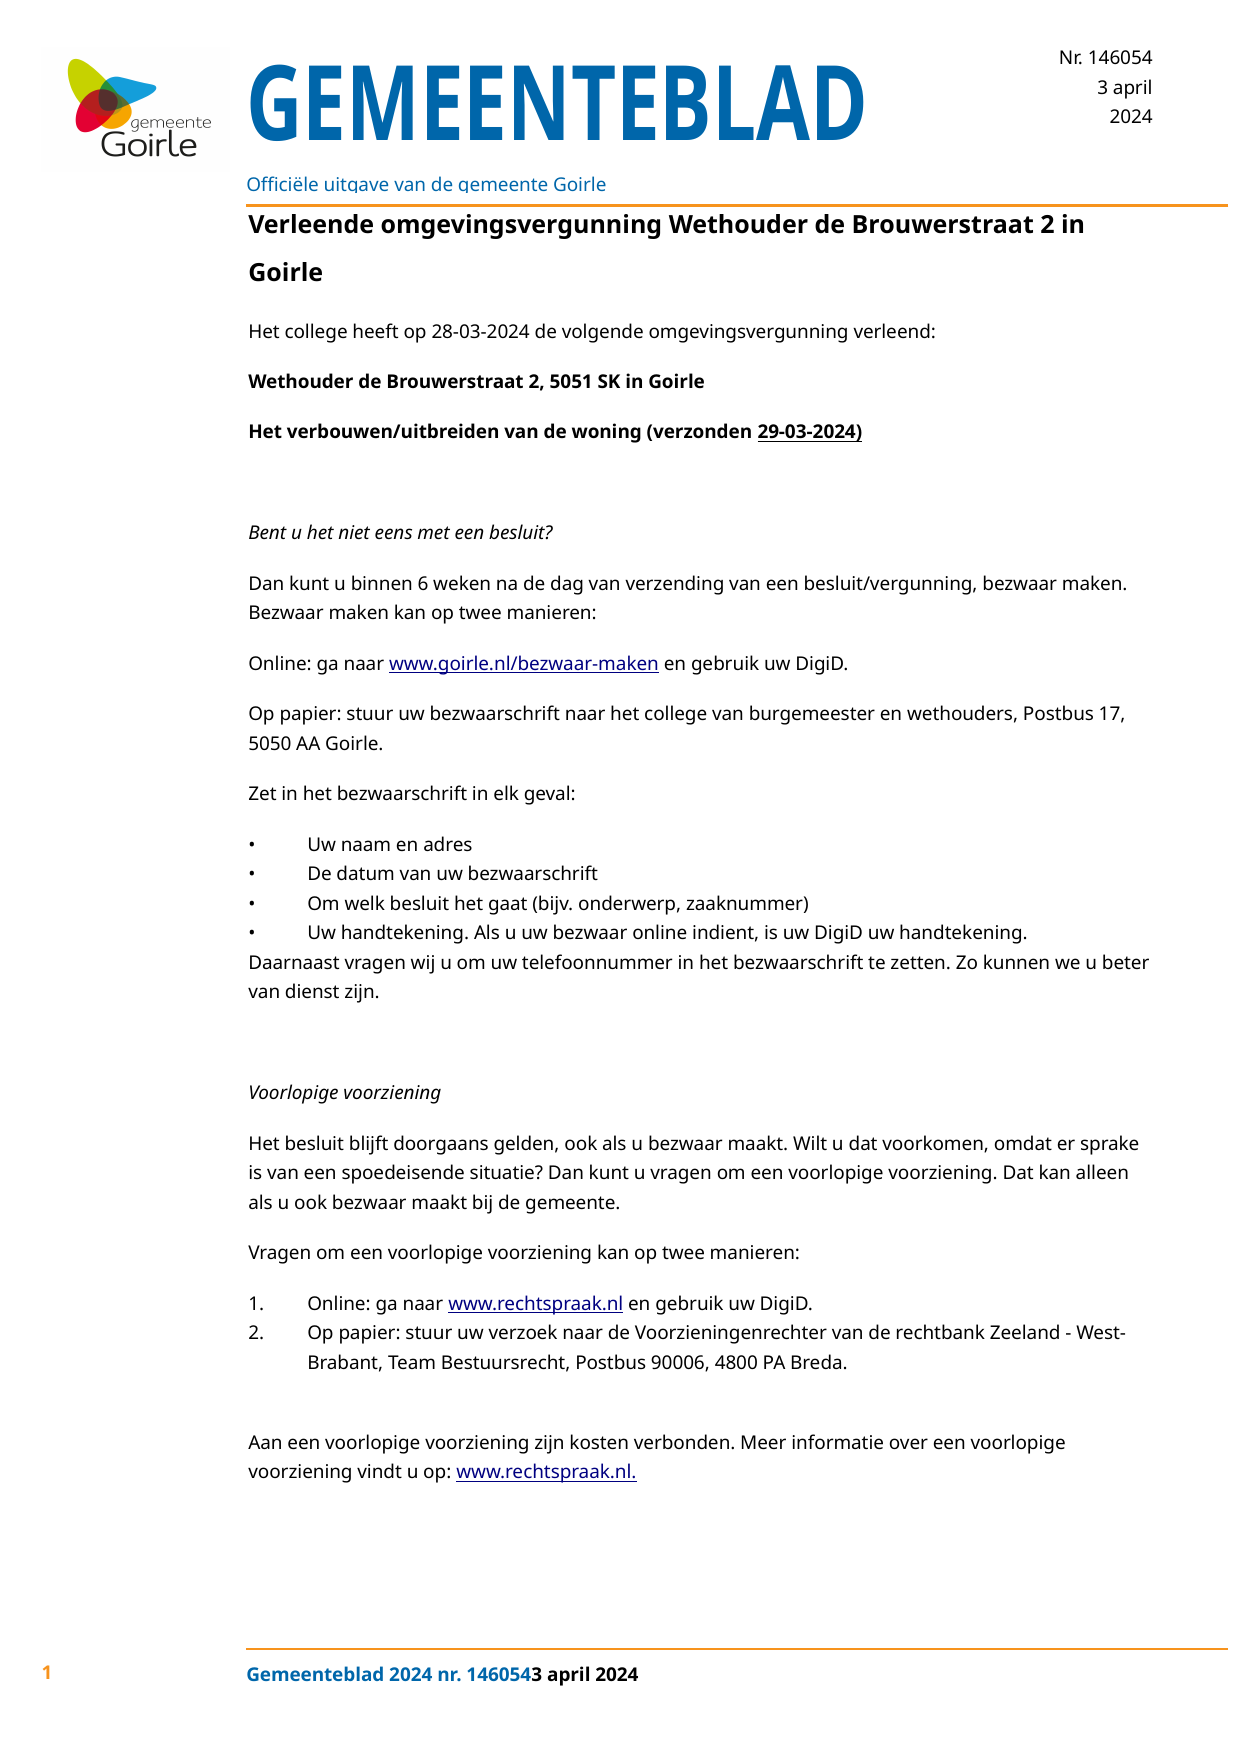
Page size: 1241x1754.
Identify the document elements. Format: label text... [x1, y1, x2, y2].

list Op papier: stuur uw verzoek naar de Voorzieningenrechter van de rechtbank Zeeland - West-Brabant, Team Bestuursrecht, Postbus 90006, 4800 PA Breda. [248, 1319, 1152, 1375]
list Om welk besluit het gaat (bijv. onderwerp, zaaknummer) [248, 890, 1152, 916]
text Online: ga naar www.goirle.nl/bezwaar-maken en gebruik uw DigiD. [248, 650, 1152, 676]
text Het college heeft op 28-03-2024 de volgende omgevingsvergunning verleend: [248, 318, 1152, 344]
list De datum van uw bezwaarschrift [248, 860, 1152, 886]
text Op papier: stuur uw bezwaarschrift naar het college van burgemeester en wethouders, Postbus 17, 5050 AA Goirle. [248, 700, 1152, 756]
text Bent u het niet eens met een besluit? [248, 519, 1152, 545]
text Dan kunt u binnen 6 weken na de dag van verzending van een besluit/vergunning, bezwaar maken. Bezwaar maken kan op twee manieren: [248, 570, 1152, 625]
list Online: ga naar www.rechtspraak.nl en gebruik uw DigiD. [248, 1290, 1152, 1316]
list Uw handtekening. Als u uw bezwaar online indient, is uw DigiD uw handtekening. [248, 919, 1152, 945]
text Daarnaast vragen wij u om uw telefoonnummer in het bezwaarschrift te zetten. Zo kunnen we u beter van dienst zijn. [248, 949, 1152, 1004]
text Wethouder de Brouwerstraat 2, 5051 SK in Goirle [248, 368, 1152, 394]
text Voorlopige voorziening [248, 1079, 1152, 1105]
text Het verbouwen/uitbreiden van de woning (verzonden 29-03-2024) [248, 419, 1152, 444]
text Het besluit blijft doorgaans gelden, ook als u bezwaar maakt. Wilt u dat voorkomen, omdat er sprake is van een spoedeisende situatie? Dan kunt u vragen om een voorlopige voorziening. Dat kan alleen als u ook bezwaar maakt bij de gemeente. [248, 1130, 1152, 1215]
text Vragen om een voorlopige voorziening kan op twee manieren: [248, 1239, 1152, 1265]
list Uw naam en adres [248, 831, 1152, 857]
text Verleende omgevingsvergunning Wethouder de Brouwerstraat 2 in Goirle [248, 207, 1152, 288]
text Zet in het bezwaarschrift in elk geval: [248, 780, 1152, 806]
picture [41, 47, 231, 172]
text Aan een voorlopige voorziening zijn kosten verbonden. Meer informatie over een voorlopige voorziening vindt u op: www.rechtspraak.nl. [248, 1429, 1152, 1484]
